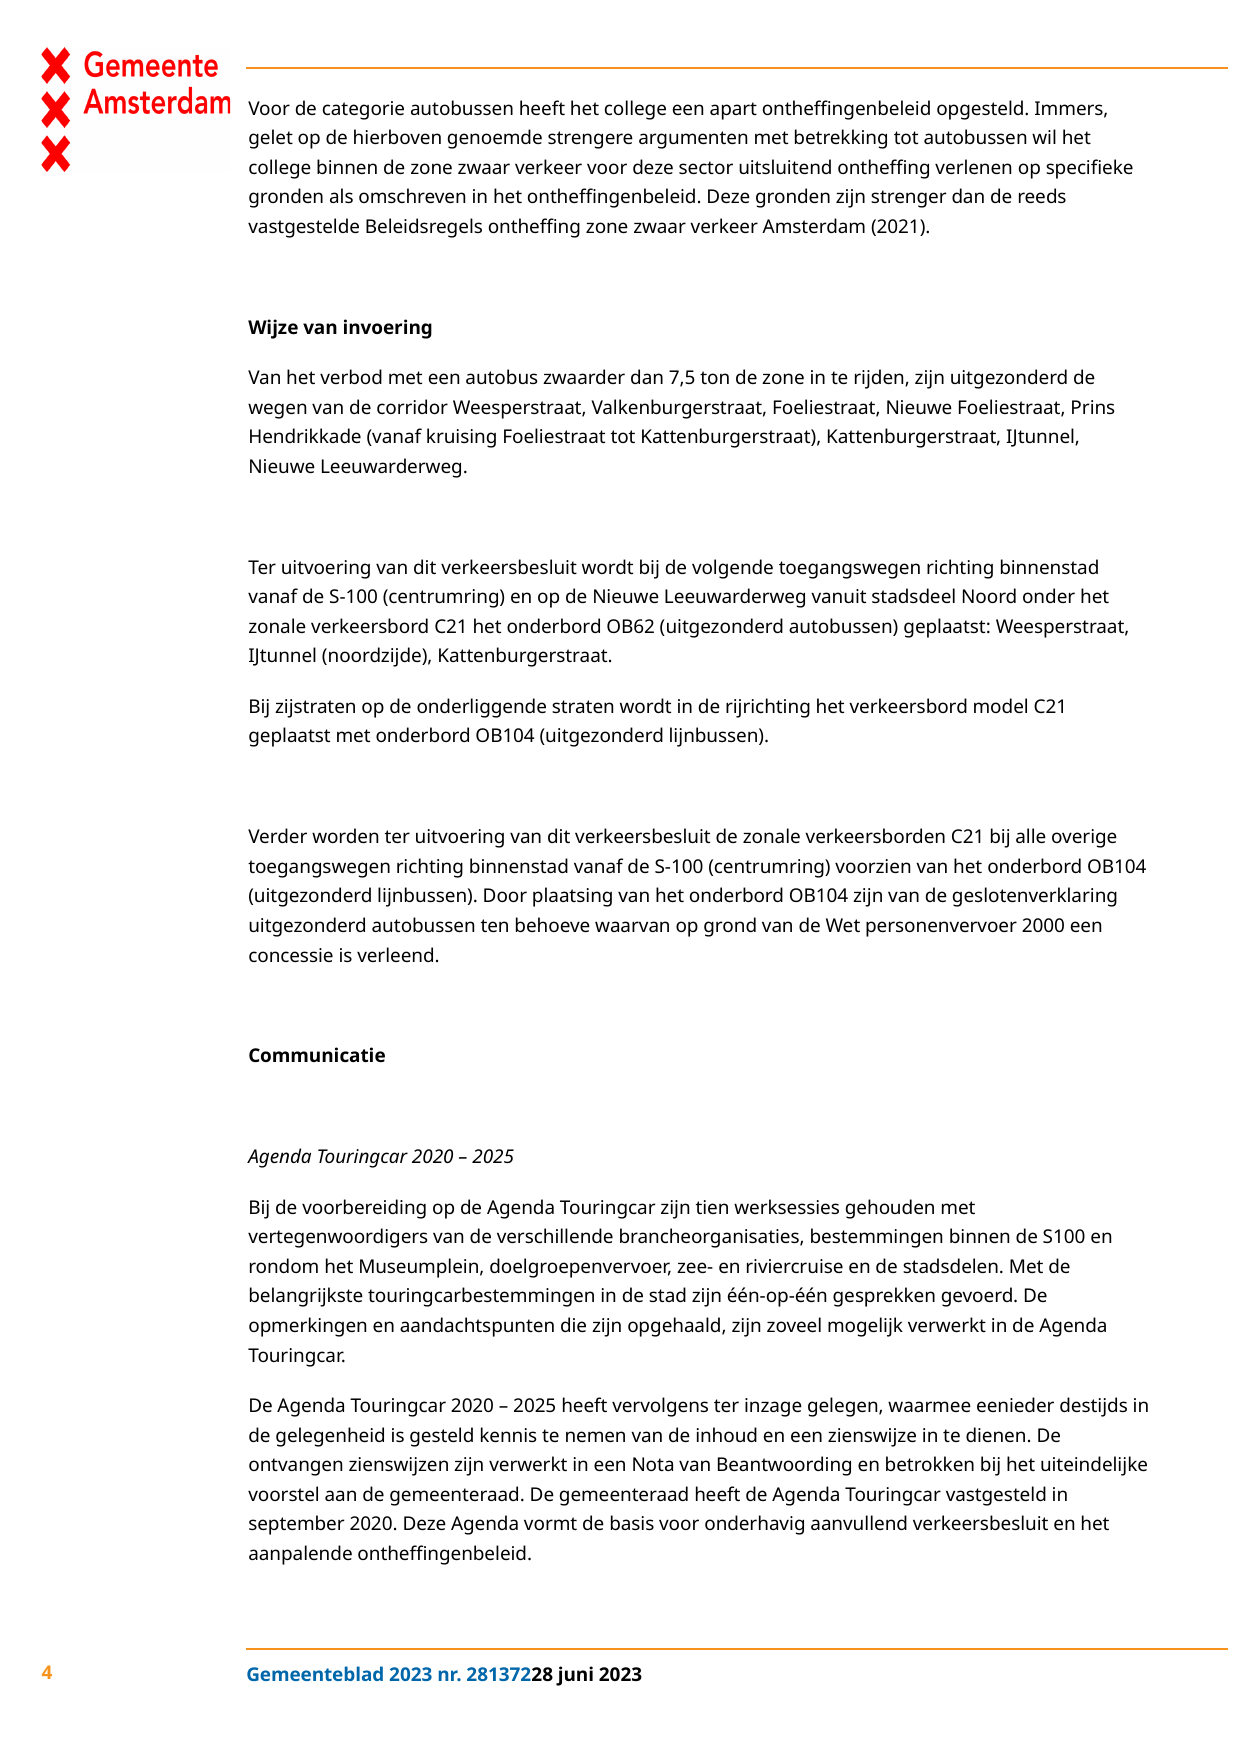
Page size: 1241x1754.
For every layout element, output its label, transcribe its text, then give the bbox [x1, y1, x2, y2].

text Ter uitvoering van dit verkeersbesluit wordt bij de volgende toegangswegen richting binnenstad vanaf de S-100 (centrumring) en op de Nieuwe Leeuwarderweg vanuit stadsdeel Noord onder het zonale verkeersbord C21 het onderbord OB62 (uitgezonderd autobussen) geplaatst: Weesperstraat, IJtunnel (noordzijde), Kattenburgerstraat. [248, 554, 1152, 668]
text Bij zijstraten op de onderliggende straten wordt in de rijrichting het verkeersbord model C21 geplaatst met onderbord OB104 (uitgezonderd lijnbussen). [248, 693, 1152, 748]
text De Agenda Touringcar 2020 – 2025 heeft vervolgens ter inzage gelegen, waarmee eenieder destijds in de gelegenheid is gesteld kennis te nemen van de inhoud en een zienswijze in te dienen. De ontvangen zienswijzen zijn verwerkt in een Nota van Beantwoording en betrokken bij het uiteindelijke voorstel aan de gemeenteraad. De gemeenteraad heeft de Agenda Touringcar vastgesteld in september 2020. Deze Agenda vormt de basis voor onderhavig aanvullend verkeersbesluit en het aanpalende ontheffingenbeleid. [248, 1392, 1152, 1566]
text Van het verbod met een autobus zwaarder dan 7,5 ton de zone in te rijden, zijn uitgezonderd de wegen van de corridor Weesperstraat, Valkenburgerstraat, Foeliestraat, Nieuwe Foeliestraat, Prins Hendrikkade (vanaf kruising Foeliestraat tot Kattenburgerstraat), Kattenburgerstraat, IJtunnel, Nieuwe Leeuwarderweg. [248, 364, 1152, 479]
text Agenda Touringcar 2020 – 2025 [248, 1143, 1152, 1169]
text Wijze van invoering [248, 314, 1152, 340]
text Communicatie [248, 1043, 1152, 1068]
text Voor de categorie autobussen heeft het college een apart ontheffingenbeleid opgesteld. Immers, gelet op de hierboven genoemde strengere argumenten met betrekking tot autobussen wil het college binnen de zone zwaar verkeer voor deze sector uitsluitend ontheffing verlenen op specifieke gronden als omschreven in het ontheffingenbeleid. Deze gronden zijn strenger dan de reeds vastgestelde Beleidsregels ontheffing zone zwaar verkeer Amsterdam (2021). [248, 95, 1152, 239]
text Verder worden ter uitvoering van dit verkeersbesluit de zonale verkeersborden C21 bij alle overige toegangswegen richting binnenstad vanaf de S-100 (centrumring) voorzien van het onderbord OB104 (uitgezonderd lijnbussen). Door plaatsing van het onderbord OB104 zijn van de geslotenverklaring uitgezonderd autobussen ten behoeve waarvan op grond van de Wet personenvervoer 2000 een concessie is verleend. [248, 823, 1152, 968]
picture [41, 47, 231, 172]
text Bij de voorbereiding op de Agenda Touringcar zijn tien werksessies gehouden met vertegenwoordigers van de verschillende brancheorganisaties, bestemmingen binnen de S100 en rondom het Museumplein, doelgroepenvervoer, zee- en riviercruise en de stadsdelen. Met de belangrijkste touringcarbestemmingen in de stad zijn één-op-één gesprekken gevoerd. De opmerkingen en aandachtspunten die zijn opgehaald, zijn zoveel mogelijk verwerkt in de Agenda Touringcar. [248, 1194, 1152, 1368]
